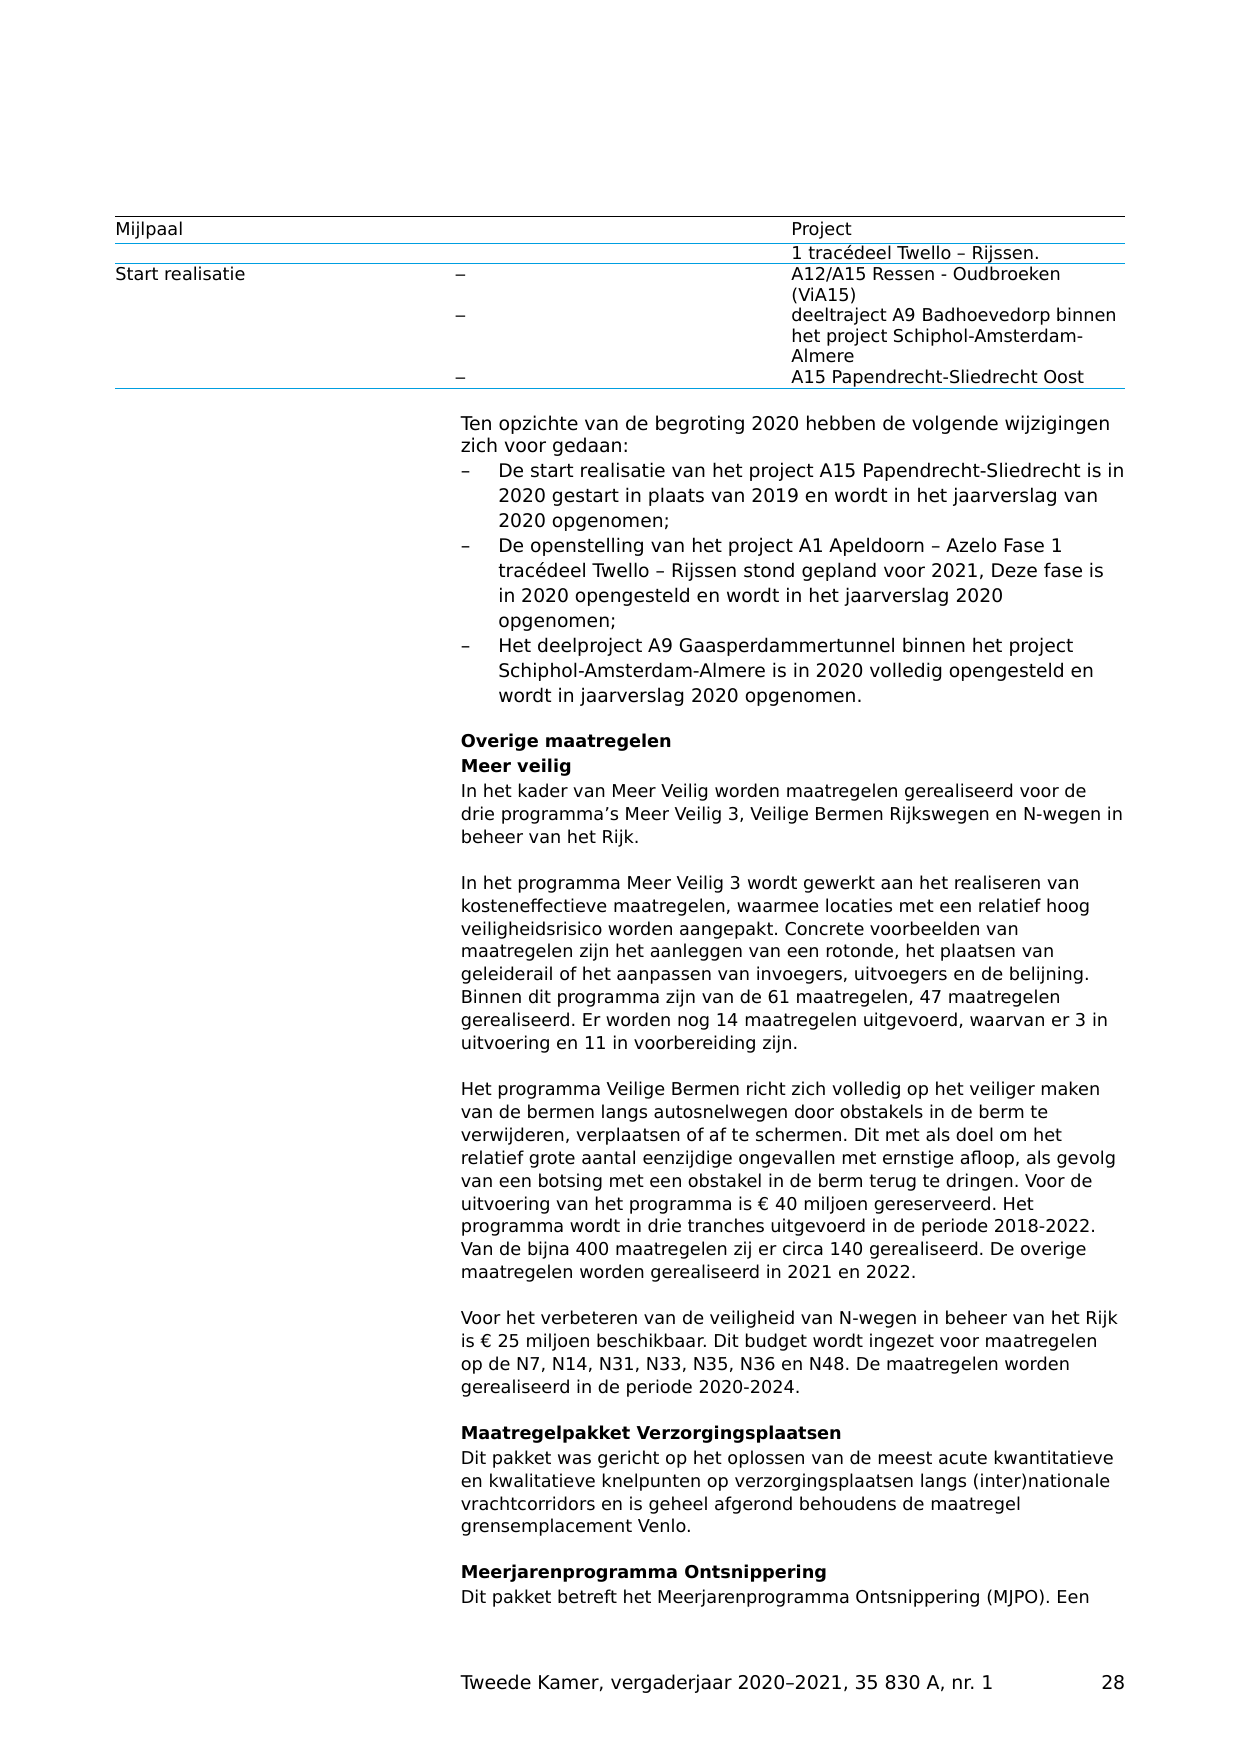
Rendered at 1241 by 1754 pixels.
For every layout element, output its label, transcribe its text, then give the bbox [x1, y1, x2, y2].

table_header Tabel 13 Mijlpalen realisatieprojecten HWN [115, 191, 1125, 216]
text In het kader van Meer Veilig worden maatregelen gerealiseerd voor de drie programma’s Meer Veilig 3, Veilige Bermen Rijkswegen en N-wegen in beheer van het Rijk. [461, 779, 1125, 848]
text Meer veilig [461, 754, 1125, 777]
text In het programma Meer Veilig 3 wordt gewerkt aan het realiseren van kosteneffectieve maatregelen, waarmee locaties met een relatief hoog veiligheidsrisico worden aangepakt. Concrete voorbeelden van maatregelen zijn het aanleggen van een rotonde, het plaatsen van geleiderail of het aanpassen van invoegers, uitvoegers en de belijning. Binnen dit programma zijn van de 61 maatregelen, 47 maatregelen gerealiseerd. Er worden nog 14 maatregelen uitgevoerd, waarvan er 3 in uitvoering en 11 in voorbereiding zijn. [461, 871, 1125, 1054]
table_cell Mijlpaal [115, 217, 452, 243]
text Meerjarenprogramma Ontsnippering [461, 1560, 1125, 1583]
table_cell ‒ [452, 367, 788, 388]
text Dit pakket betreft het Meerjarenprogramma Ontsnippering (MJPO). Een [461, 1585, 1125, 1608]
text Maatregelpakket Verzorgingsplaatsen [461, 1421, 1125, 1444]
table_cell ‒ [452, 305, 788, 367]
table_cell ‒ [452, 264, 788, 305]
list De openstelling van het project A1 Apeldoorn – Azelo Fase 1 tracédeel Twello – Rijssen stond gepland voor 2021, Deze fase is in 2020 opengesteld en wordt in het jaarverslag 2020 opgenomen; [461, 532, 1125, 632]
table_cell A12/A15 Ressen - Oudbroeken (ViA15) [788, 264, 1125, 305]
table_cell A15 Papendrecht-Sliedrecht Oost [788, 367, 1125, 388]
table_cell Start realisatie [115, 264, 452, 305]
table_cell deeltraject A9 Badhoevedorp binnen het project Schiphol-Amsterdam-Almere [788, 305, 1125, 367]
text Het programma Veilige Bermen richt zich volledig op het veiliger maken van de bermen langs autosnelwegen door obstakels in de berm te verwijderen, verplaatsen of af te schermen. Dit met als doel om het relatief grote aantal eenzijdige ongevallen met ernstige afloop, als gevolg van een botsing met een obstakel in de berm terug te dringen. Voor de uitvoering van het programma is € 40 miljoen gereserveerd. Het programma wordt in drie tranches uitgevoerd in de periode 2018-2022. Van de bijna 400 maatregelen zij er circa 140 gerealiseerd. De overige maatregelen worden gerealiseerd in 2021 en 2022. [461, 1077, 1125, 1283]
table_cell Project [788, 217, 1125, 243]
text Overige maatregelen [461, 729, 1125, 752]
table_cell [115, 305, 452, 367]
table_cell [452, 244, 788, 263]
table_cell [115, 244, 452, 263]
table_cell 1 tracédeel Twello – Rijssen. [788, 244, 1125, 263]
list Het deelproject A9 Gaasperdammertunnel binnen het project Schiphol-Amsterdam-Almere is in 2020 volledig opengesteld en wordt in jaarverslag 2020 opgenomen. [461, 632, 1125, 707]
table_cell [115, 367, 452, 388]
text Ten opzichte van de begroting 2020 hebben de volgende wijzigingen zich voor gedaan: [461, 413, 1125, 457]
table_cell [452, 217, 788, 243]
text Voor het verbeteren van de veiligheid van N-wegen in beheer van het Rijk is € 25 miljoen beschikbaar. Dit budget wordt ingezet voor maatregelen op de N7, N14, N31, N33, N35, N36 en N48. De maatregelen worden gerealiseerd in de periode 2020-2024. [461, 1306, 1125, 1398]
list De start realisatie van het project A15 Papendrecht-Sliedrecht is in 2020 gestart in plaats van 2019 en wordt in het jaarverslag van 2020 opgenomen; [461, 457, 1125, 532]
text Dit pakket was gericht op het oplossen van de meest acute kwantitatieve en kwalitatieve knelpunten op verzorgingsplaatsen langs (inter)nationale vrachtcorridors en is geheel afgerond behoudens de maatregel grensemplacement Venlo. [461, 1446, 1125, 1537]
